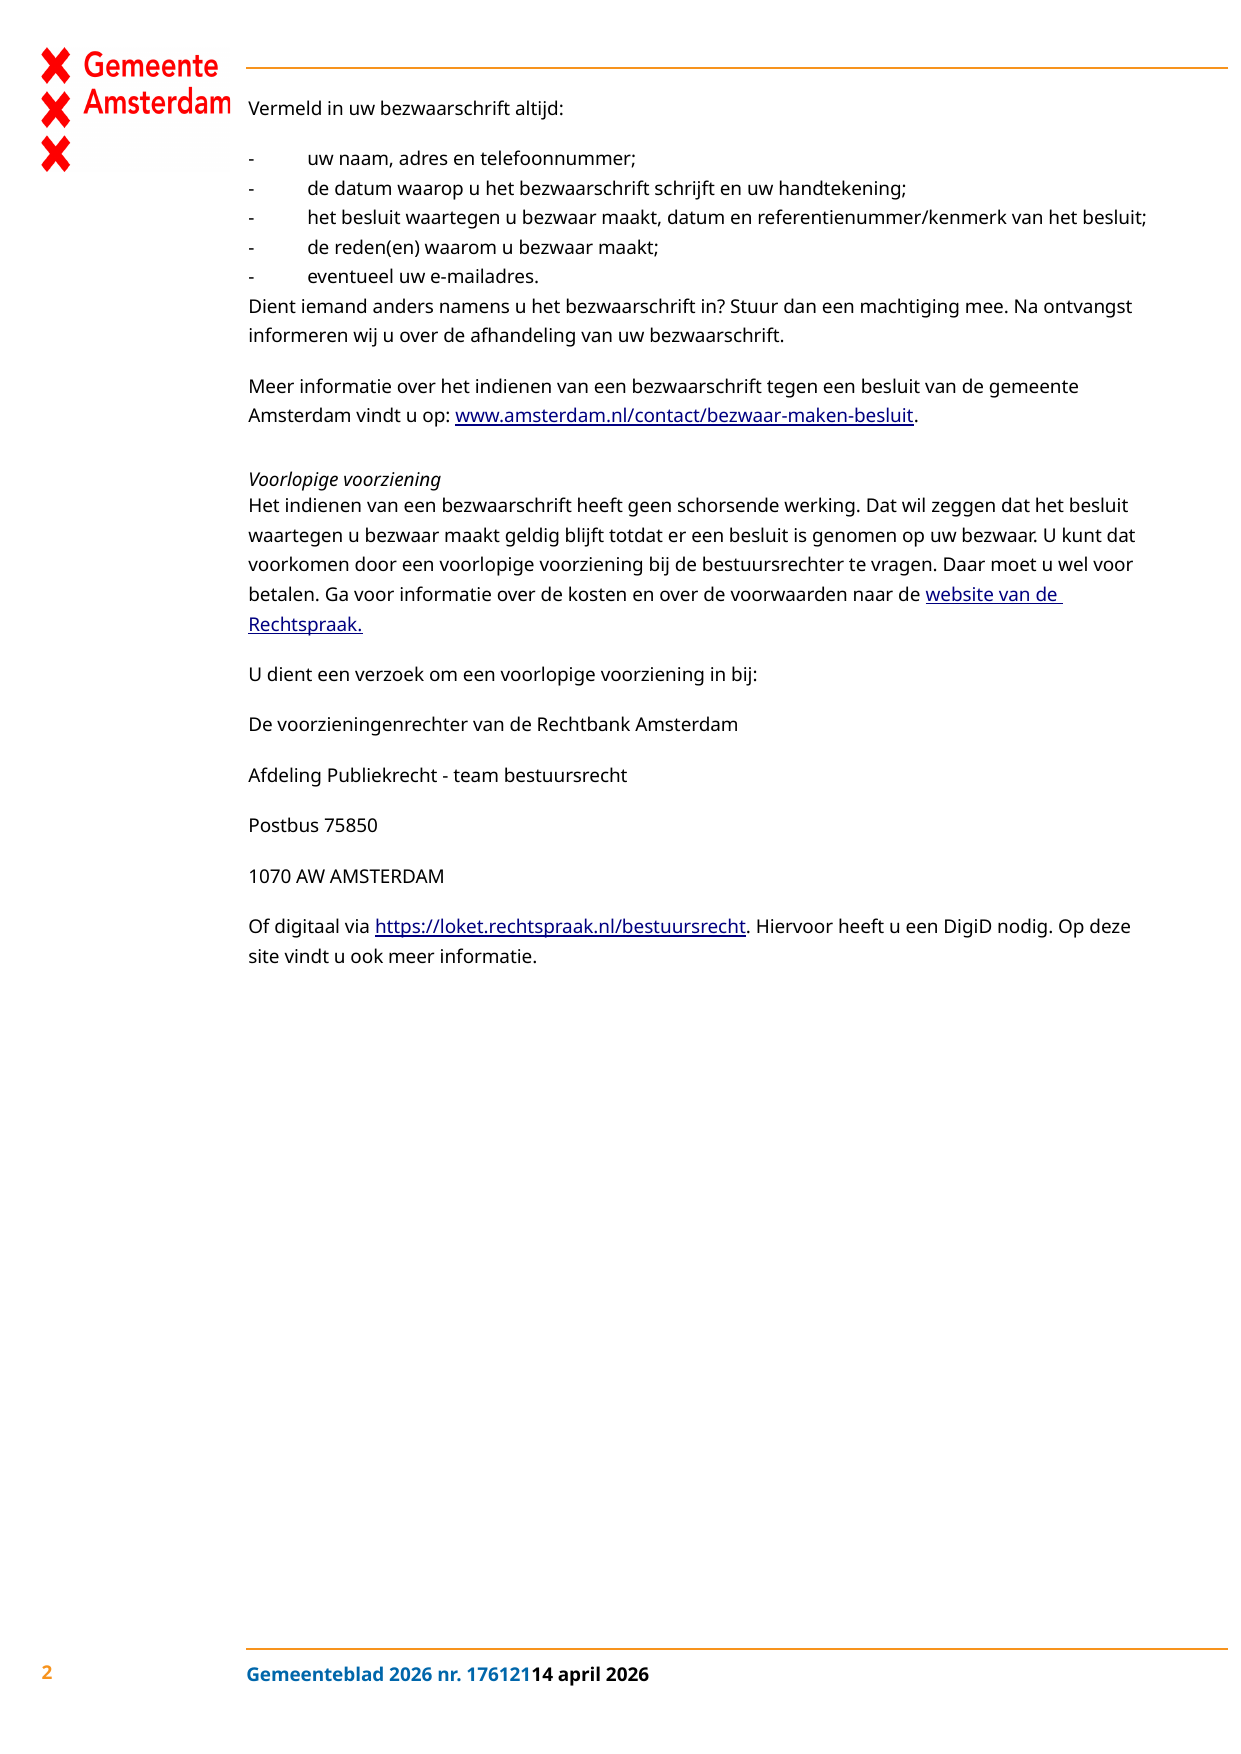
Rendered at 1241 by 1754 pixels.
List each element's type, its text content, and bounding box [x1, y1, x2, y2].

text Voorlopige voorziening [248, 467, 1152, 492]
text Dient iemand anders namens u het bezwaarschrift in? Stuur dan een machtiging mee. Na ontvangst informeren wij u over de afhandeling van uw bezwaarschrift. [248, 293, 1152, 348]
text Afdeling Publiekrecht - team bestuursrecht [248, 762, 1152, 788]
list de datum waarop u het bezwaarschrift schrijft en uw handtekening; [248, 175, 1152, 201]
list de reden(en) waarom u bezwaar maakt; [248, 234, 1152, 260]
text De voorzieningenrechter van de Rechtbank Amsterdam [248, 712, 1152, 737]
list het besluit waartegen u bezwaar maakt, datum en referentienummer/kenmerk van het besluit; [248, 204, 1152, 230]
text Vermeld in uw bezwaarschrift altijd: [248, 95, 1152, 121]
text Postbus 75850 [248, 812, 1152, 838]
text U dient een verzoek om een voorlopige voorziening in bij: [248, 661, 1152, 687]
text Of digitaal via https://loket.rechtspraak.nl/bestuursrecht. Hiervoor heeft u een DigiD nodig. Op deze site vindt u ook meer informatie. [248, 913, 1152, 968]
text Het indienen van een bezwaarschrift heeft geen schorsende werking. Dat wil zeggen dat het besluit waartegen u bezwaar maakt geldig blijft totdat er een besluit is genomen op uw bezwaar. U kunt dat voorkomen door een voorlopige voorziening bij de bestuursrechter te vragen. Daar moet u wel voor betalen. Ga voor informatie over de kosten en over de voorwaarden naar de website van de Rechtspraak. [248, 492, 1152, 636]
text Meer informatie over het indienen van een bezwaarschrift tegen een besluit van de gemeente Amsterdam vindt u op: www.amsterdam.nl/contact/bezwaar-maken-besluit. [248, 373, 1152, 428]
text 1070 AW AMSTERDAM [248, 863, 1152, 888]
list eventueel uw e-mailadres. [248, 263, 1152, 289]
picture [41, 47, 231, 172]
list uw naam, adres en telefoonnummer; [248, 145, 1152, 171]
